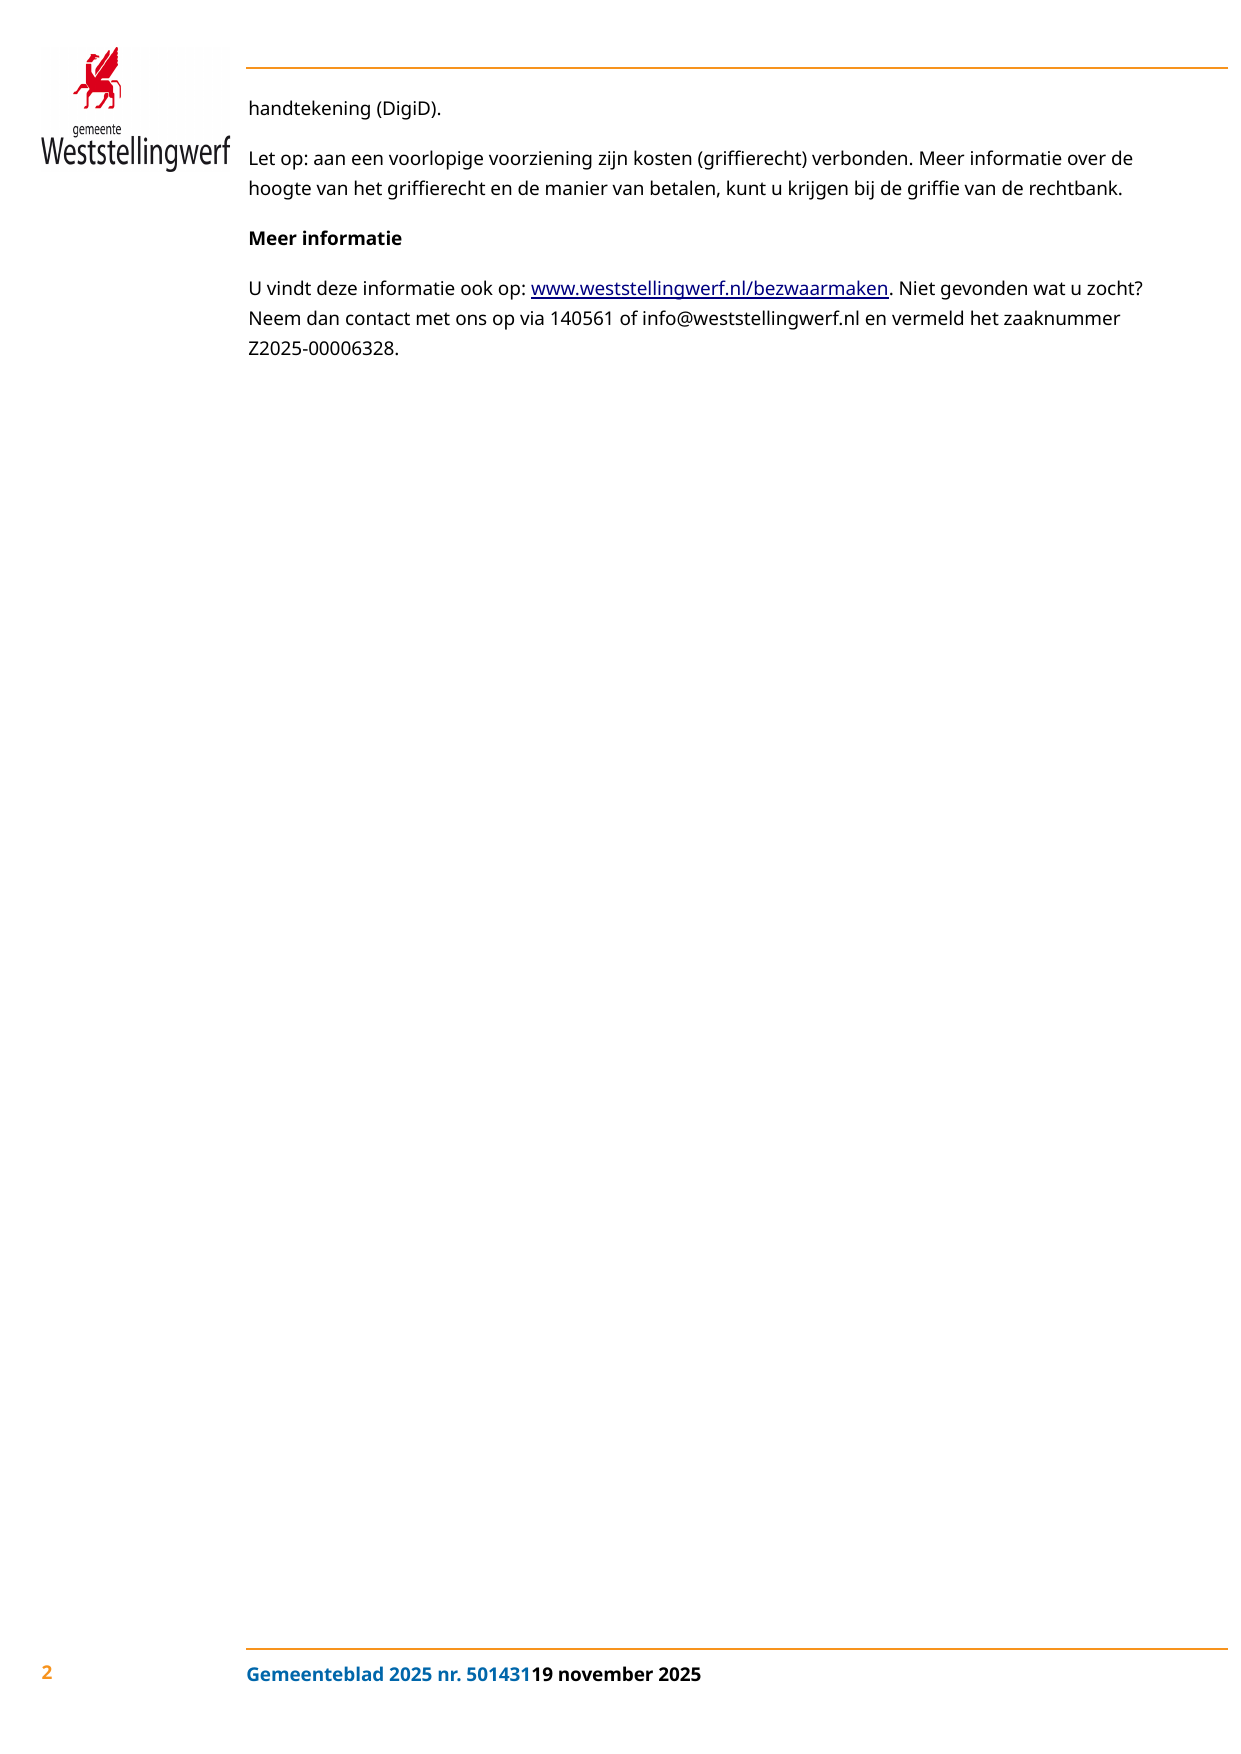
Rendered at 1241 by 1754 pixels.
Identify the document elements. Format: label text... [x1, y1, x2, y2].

text Meer informatie [248, 225, 1152, 251]
text handtekening (DigiD). [248, 95, 1152, 121]
text U vindt deze informatie ook op: www.weststellingwerf.nl/bezwaarmaken. Niet gevonden wat u zocht? Neem dan contact met ons op via 140561 of info@weststellingwerf.nl en vermeld het zaaknummer Z2025-00006328. [248, 276, 1152, 361]
text Let op: aan een voorlopige voorziening zijn kosten (griffierecht) verbonden. Meer informatie over de hoogte van het griffierecht en de manier van betalen, kunt u krijgen bij de griffie van de rechtbank. [248, 145, 1152, 201]
picture [41, 47, 231, 172]
